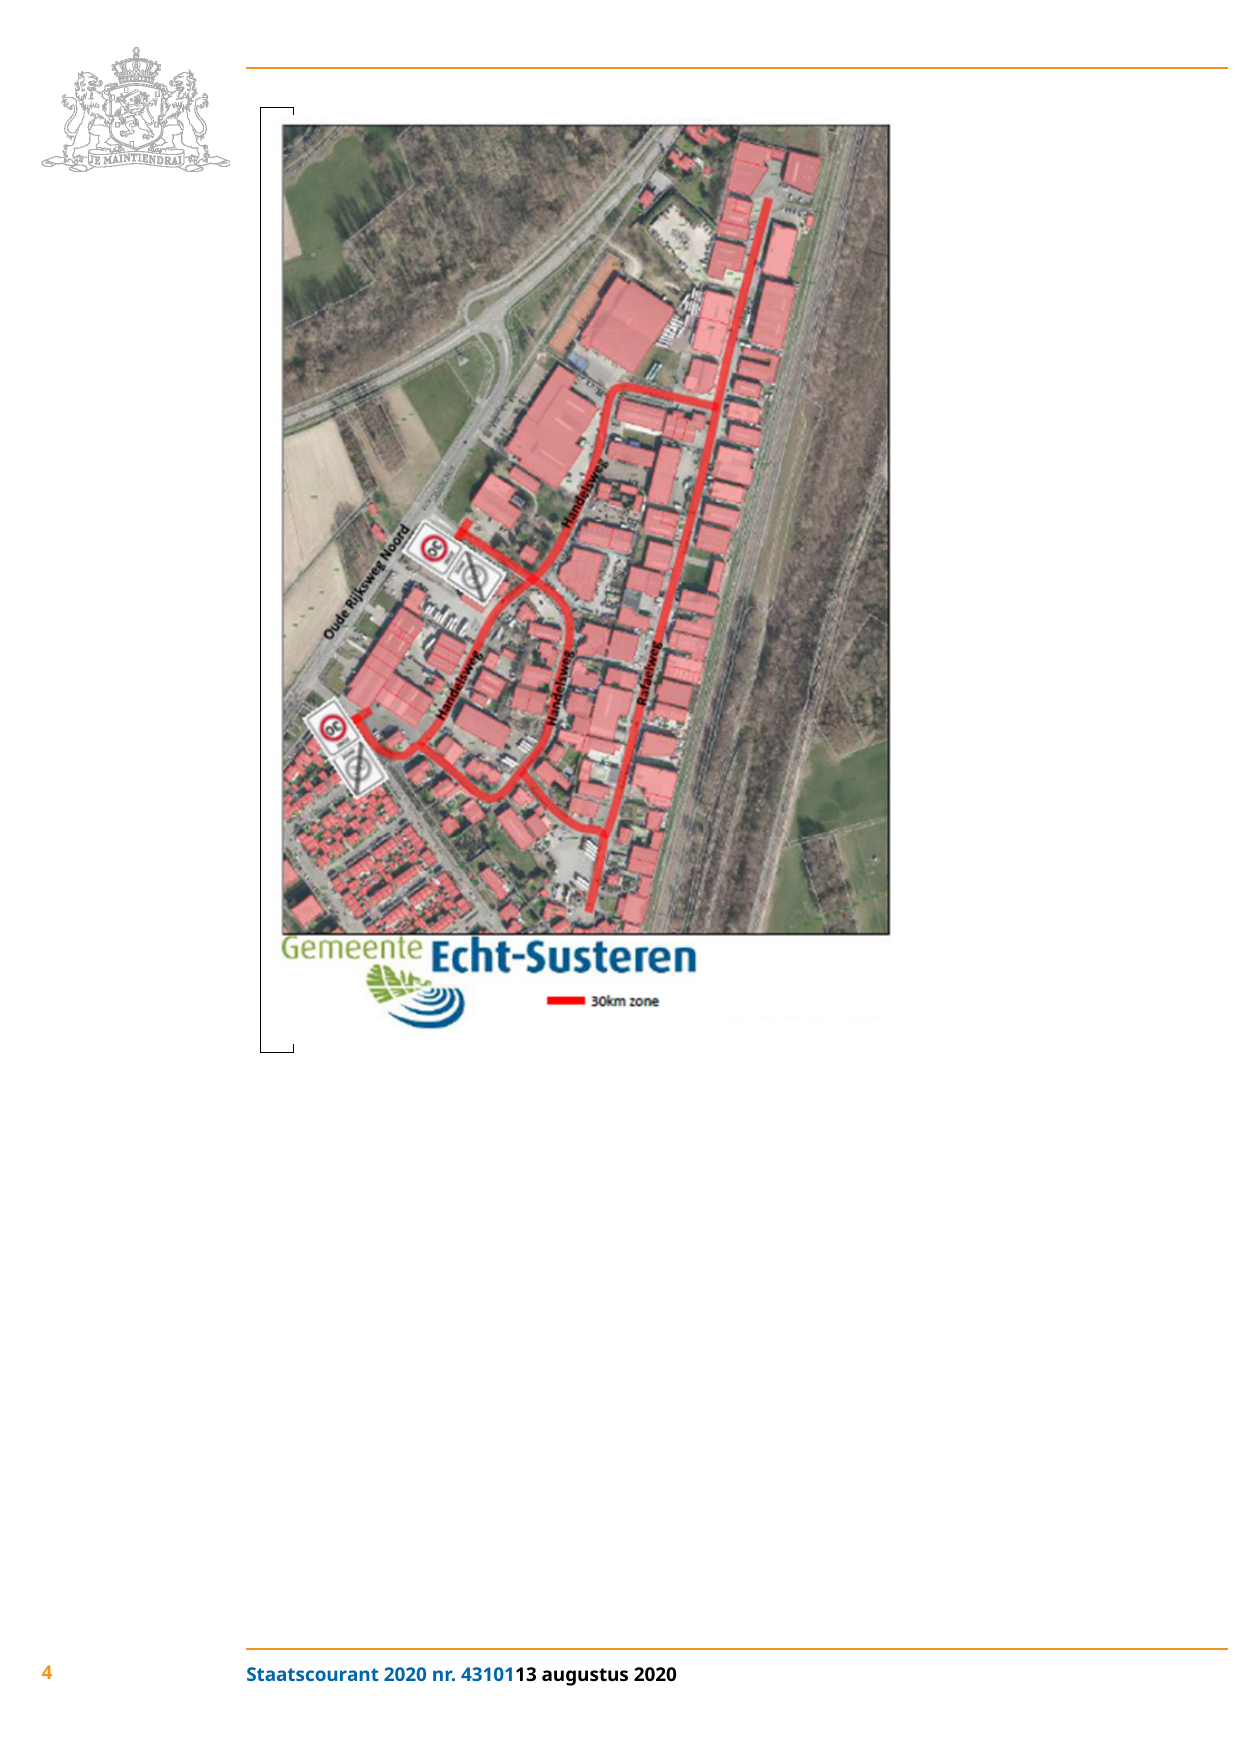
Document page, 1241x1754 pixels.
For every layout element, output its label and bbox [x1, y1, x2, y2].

picture [268, 115, 913, 1044]
picture [41, 47, 231, 172]
